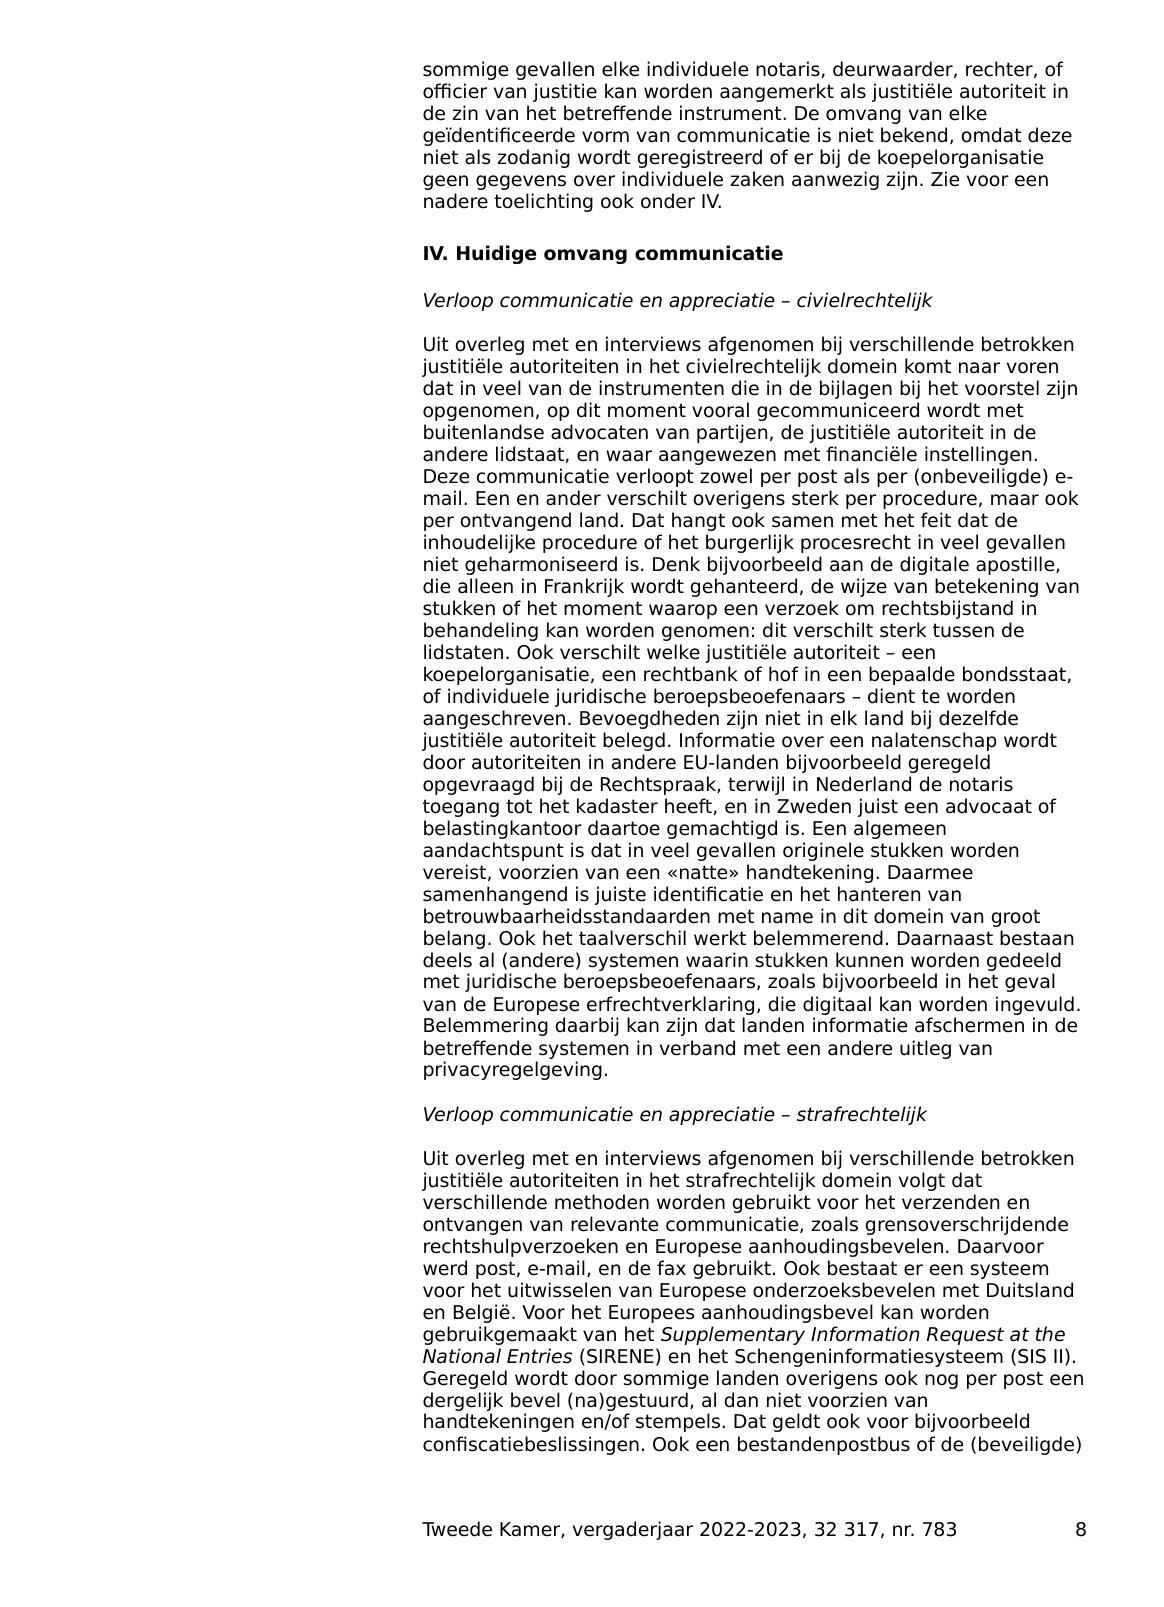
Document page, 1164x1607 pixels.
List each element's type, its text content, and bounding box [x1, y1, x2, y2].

text sommige gevallen elke individuele notaris, deurwaarder, rechter, of officier van justitie kan worden aangemerkt als justitiële autoriteit in de zin van het betreffende instrument. De omvang van elke geïdentificeerde vorm van communicatie is niet bekend, omdat deze niet als zodanig wordt geregistreerd of er bij de koepelorganisatie geen gegevens over individuele zaken aanwezig zijn. Zie voor een nadere toelichting ook onder IV. [422, 59, 1087, 213]
subtitle Verloop communicatie en appreciatie – strafrechtelijk [422, 1103, 1087, 1126]
text Uit overleg met en interviews afgenomen bij verschillende betrokken justitiële autoriteiten in het civielrechtelijk domein komt naar voren dat in veel van de instrumenten die in de bijlagen bij het voorstel zijn opgenomen, op dit moment vooral gecommuniceerd wordt met buitenlandse advocaten van partijen, de justitiële autoriteit in de andere lidstaat, en waar aangewezen met financiële instellingen. Deze communicatie verloopt zowel per post als per (onbeveiligde) e-mail. Een en ander verschilt overigens sterk per procedure, maar ook per ontvangend land. Dat hangt ook samen met het feit dat de inhoudelijke procedure of het burgerlijk procesrecht in veel gevallen niet geharmoniseerd is. Denk bijvoorbeeld aan de digitale apostille, die alleen in Frankrijk wordt gehanteerd, de wijze van betekening van stukken of het moment waarop een verzoek om rechtsbijstand in behandeling kan worden genomen: dit verschilt sterk tussen de lidstaten. Ook verschilt welke justitiële autoriteit – een koepelorganisatie, een rechtbank of hof in een bepaalde bondsstaat, of individuele juridische beroepsbeoefenaars – dient te worden aangeschreven. Bevoegdheden zijn niet in elk land bij dezelfde justitiële autoriteit belegd. Informatie over een nalatenschap wordt door autoriteiten in andere EU-landen bijvoorbeeld geregeld opgevraagd bij de Rechtspraak, terwijl in Nederland de notaris toegang tot het kadaster heeft, en in Zweden juist een advocaat of belastingkantoor daartoe gemachtigd is. Een algemeen aandachtspunt is dat in veel gevallen originele stukken worden vereist, voorzien van een «natte» handtekening. Daarmee samenhangend is juiste identificatie en het hanteren van betrouwbaarheidsstandaarden met name in dit domein van groot belang. Ook het taalverschil werkt belemmerend. Daarnaast bestaan deels al (andere) systemen waarin stukken kunnen worden gedeeld met juridische beroepsbeoefenaars, zoals bijvoorbeeld in het geval van de Europese erfrechtverklaring, die digitaal kan worden ingevuld. Belemmering daarbij kan zijn dat landen informatie afschermen in de betreffende systemen in verband met een andere uitleg van privacyregelgeving. [422, 334, 1087, 1081]
subtitle IV. Huidige omvang communicatie [422, 243, 1087, 265]
text Uit overleg met en interviews afgenomen bij verschillende betrokken justitiële autoriteiten in het strafrechtelijk domein volgt dat verschillende methoden worden gebruikt voor het verzenden en ontvangen van relevante communicatie, zoals grensoverschrijdende rechtshulpverzoeken en Europese aanhoudingsbevelen. Daarvoor werd post, e-mail, en de fax gebruikt. Ook bestaat er een systeem voor het uitwisselen van Europese onderzoeksbevelen met Duitsland en België. Voor het Europees aanhoudingsbevel kan worden gebruikgemaakt van het Supplementary Information Request at the National Entries (SIRENE) en het Schengeninformatiesysteem (SIS II). Geregeld wordt door sommige landen overigens ook nog per post een dergelijk bevel (na)gestuurd, al dan niet voorzien van handtekeningen en/of stempels. Dat geldt ook voor bijvoorbeeld confiscatiebeslissingen. Ook een bestandenpostbus of de (beveiligde) [422, 1148, 1087, 1455]
subtitle Verloop communicatie en appreciatie – civielrechtelijk [422, 290, 1087, 312]
